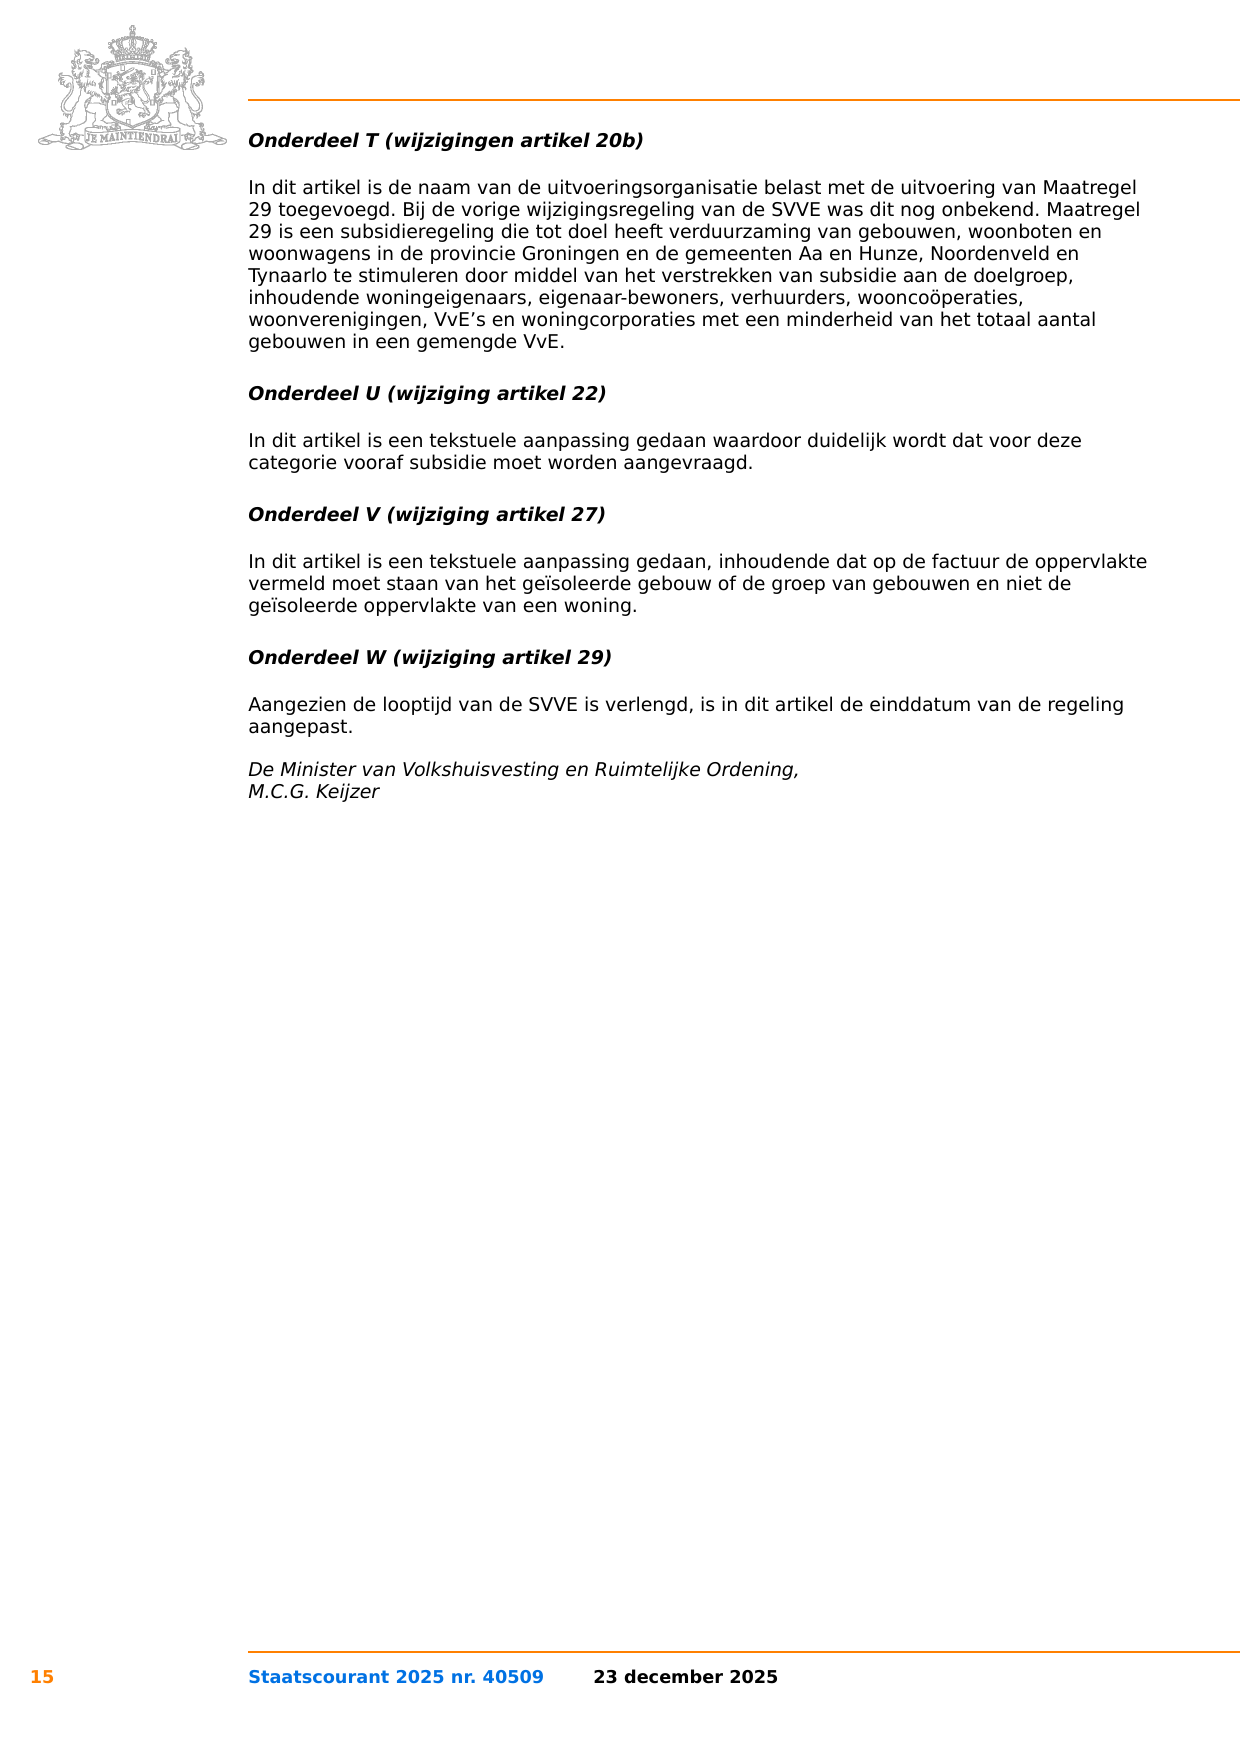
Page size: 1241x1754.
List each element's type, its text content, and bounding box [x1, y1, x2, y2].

subtitle Onderdeel V (wijziging artikel 27) [248, 504, 1163, 526]
subtitle Onderdeel T (wijzigingen artikel 20b) [248, 130, 1163, 152]
picture [38, 25, 227, 150]
text In dit artikel is de naam van de uitvoeringsorganisatie belast met de uitvoering van Maatregel 29 toegevoegd. Bij de vorige wijzigingsregeling van de SVVE was dit nog onbekend. Maatregel 29 is een subsidieregeling die tot doel heeft verduurzaming van gebouwen, woonboten en woonwagens in de provincie Groningen en de gemeenten Aa en Hunze, Noordenveld en Tynaarlo te stimuleren door middel van het verstrekken van subsidie aan de doelgroep, inhoudende woningeigenaars, eigenaar-bewoners, verhuurders, wooncoöperaties, woonverenigingen, VvE’s en woningcorporaties met een minderheid van het totaal aantal gebouwen in een gemengde VvE. [248, 177, 1163, 353]
text De Minister van Volkshuisvesting en Ruimtelijke Ordening, M.C.G. Keijzer [248, 759, 1163, 803]
text In dit artikel is een tekstuele aanpassing gedaan waardoor duidelijk wordt dat voor deze categorie vooraf subsidie moet worden aangevraagd. [248, 430, 1163, 474]
text In dit artikel is een tekstuele aanpassing gedaan, inhoudende dat op de factuur de oppervlakte vermeld moet staan van het geïsoleerde gebouw of de groep van gebouwen en niet de geïsoleerde oppervlakte van een woning. [248, 551, 1163, 617]
text Aangezien de looptijd van de SVVE is verlengd, is in dit artikel de einddatum van de regeling aangepast. [248, 693, 1163, 737]
subtitle Onderdeel W (wijziging artikel 29) [248, 647, 1163, 668]
subtitle Onderdeel U (wijziging artikel 22) [248, 383, 1163, 405]
